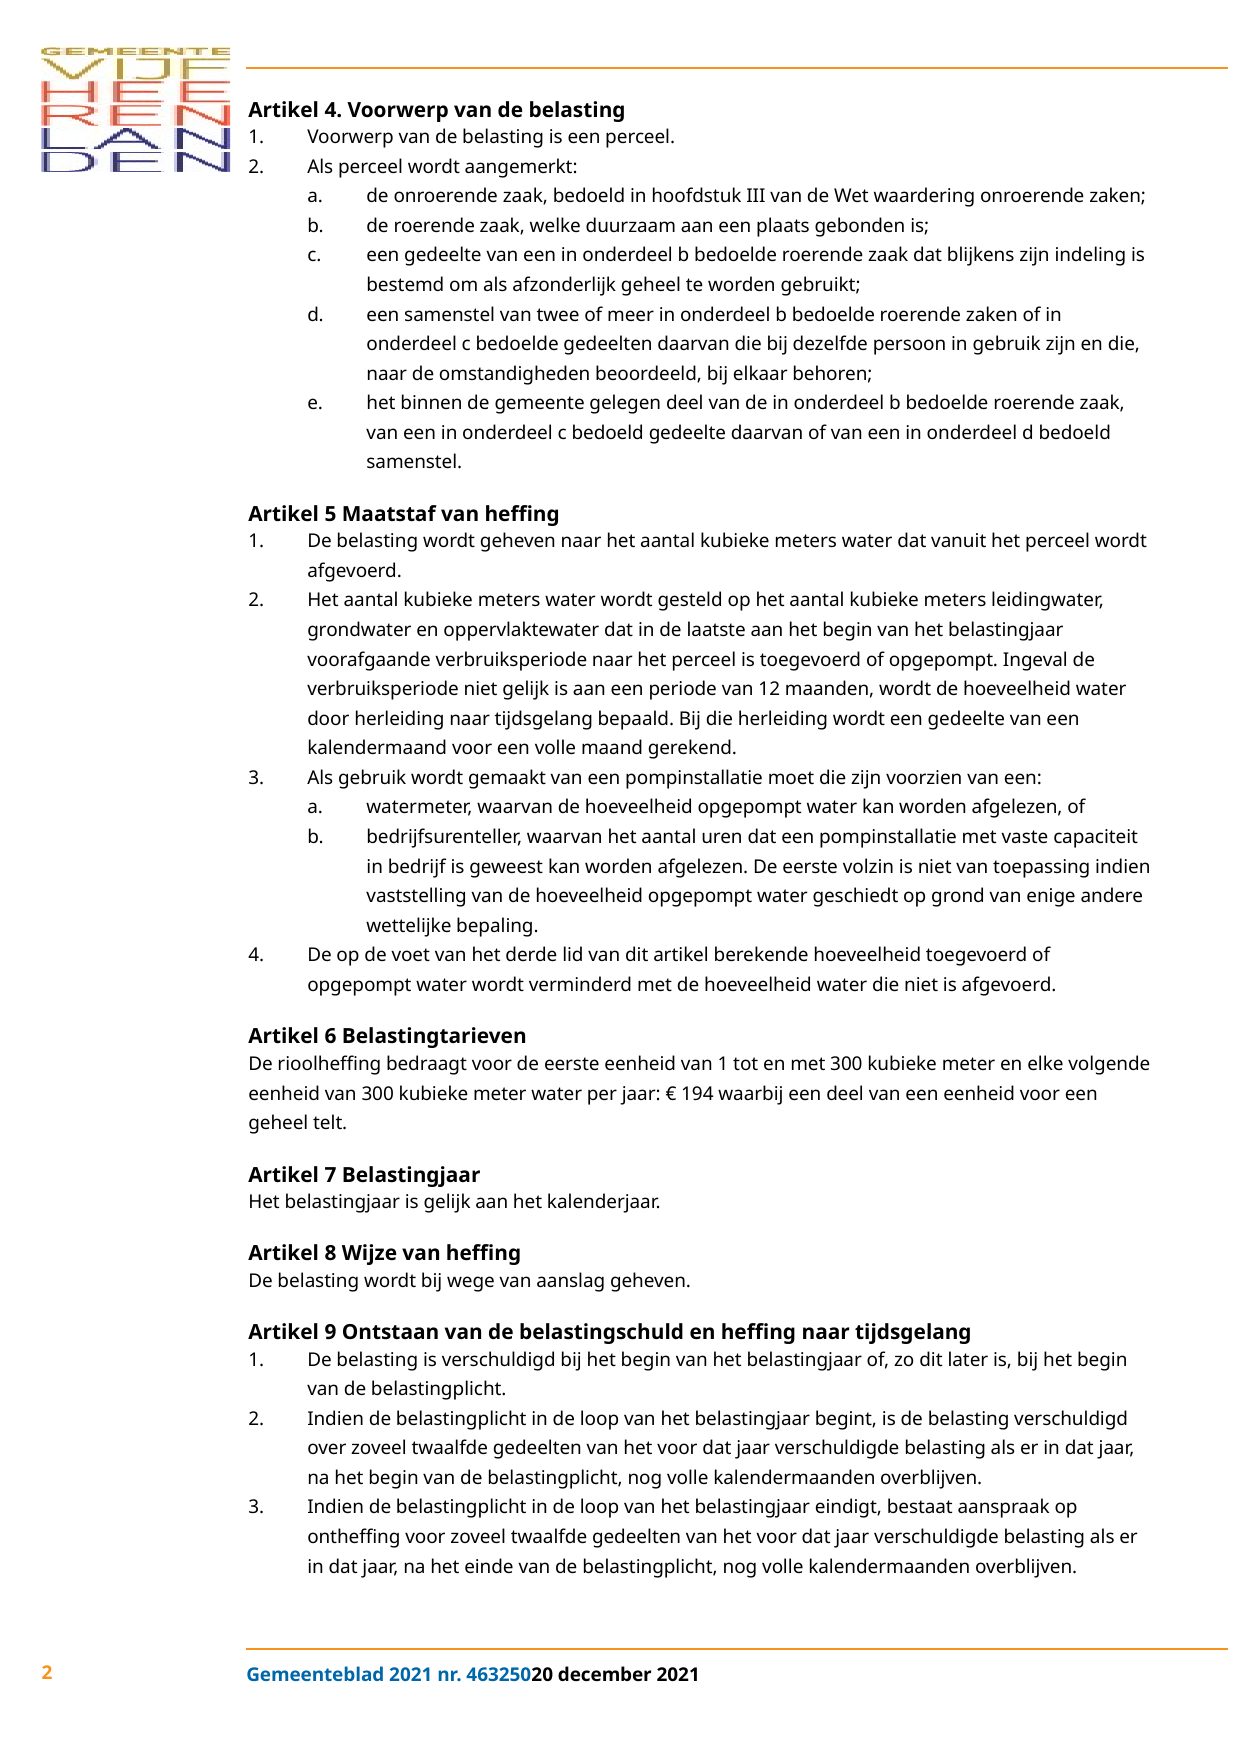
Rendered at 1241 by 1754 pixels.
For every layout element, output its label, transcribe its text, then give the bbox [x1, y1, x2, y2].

text Artikel 9 Ontstaan van de belastingschuld en heffing naar tijdsgelang [248, 1317, 1152, 1346]
text Artikel 8 Wijze van heffing [248, 1238, 1152, 1267]
list watermeter, waarvan de hoeveelheid opgepompt water kan worden afgelezen, of [307, 794, 1152, 819]
text Artikel 4. Voorwerp van de belasting [248, 95, 1152, 123]
list een gedeelte van een in onderdeel b bedoelde roerende zaak dat blijkens zijn indeling is bestemd om als afzonderlijk geheel te worden gebruikt; [307, 242, 1152, 297]
text Artikel 7 Belastingjaar [248, 1160, 1152, 1188]
list de onroerende zaak, bedoeld in hoofdstuk III van de Wet waardering onroerende zaken; [307, 182, 1152, 208]
text De rioolheffing bedraagt voor de eerste eenheid van 1 tot en met 300 kubieke meter en elke volgende eenheid van 300 kubieke meter water per jaar: € 194 waarbij een deel van een eenheid voor een geheel telt. [248, 1050, 1152, 1135]
list De op de voet van het derde lid van dit artikel berekende hoeveelheid toegevoerd of opgepompt water wordt verminderd met de hoeveelheid water die niet is afgevoerd. [248, 942, 1152, 997]
list het binnen de gemeente gelegen deel van de in onderdeel b bedoelde roerende zaak, van een in onderdeel c bedoeld gedeelte daarvan of van een in onderdeel d bedoeld samenstel. [307, 389, 1152, 474]
list de roerende zaak, welke duurzaam aan een plaats gebonden is; [307, 212, 1152, 238]
list Voorwerp van de belasting is een perceel. [248, 123, 1152, 149]
list Indien de belastingplicht in de loop van het belastingjaar eindigt, bestaat aanspraak op ontheffing voor zoveel twaalfde gedeelten van het voor dat jaar verschuldigde belasting als er in dat jaar, na het einde van de belastingplicht, nog volle kalendermaanden overblijven. [248, 1494, 1152, 1579]
list Als perceel wordt aangemerkt: [248, 153, 1152, 178]
picture [41, 47, 231, 172]
text Artikel 6 Belastingtarieven [248, 1022, 1152, 1050]
list Indien de belastingplicht in de loop van het belastingjaar begint, is de belasting verschuldigd over zoveel twaalfde gedeelten van het voor dat jaar verschuldigde belasting als er in dat jaar, na het begin van de belastingplicht, nog volle kalendermaanden overblijven. [248, 1405, 1152, 1490]
list De belasting is verschuldigd bij het begin van het belastingjaar of, zo dit later is, bij het begin van de belastingplicht. [248, 1346, 1152, 1401]
text De belasting wordt bij wege van aanslag geheven. [248, 1267, 1152, 1293]
list Het aantal kubieke meters water wordt gesteld op het aantal kubieke meters leidingwater, grondwater en oppervlaktewater dat in de laatste aan het begin van het belastingjaar voorafgaande verbruiksperiode naar het perceel is toegevoerd of opgepompt. Ingeval de verbruiksperiode niet gelijk is aan een periode van 12 maanden, wordt de hoeveelheid water door herleiding naar tijdsgelang bepaald. Bij die herleiding wordt een gedeelte van een kalendermaand voor een volle maand gerekend. [248, 587, 1152, 760]
text Artikel 5 Maatstaf van heffing [248, 499, 1152, 527]
list een samenstel van twee of meer in onderdeel b bedoelde roerende zaken of in onderdeel c bedoelde gedeelten daarvan die bij dezelfde persoon in gebruik zijn en die, naar de omstandigheden beoordeeld, bij elkaar behoren; [307, 301, 1152, 386]
text Het belastingjaar is gelijk aan het kalenderjaar. [248, 1188, 1152, 1214]
list bedrijfsurenteller, waarvan het aantal uren dat een pompinstallatie met vaste capaciteit in bedrijf is geweest kan worden afgelezen. De eerste volzin is niet van toepassing indien vaststelling van de hoeveelheid opgepompt water geschiedt op grond van enige andere wettelijke bepaling. [307, 823, 1152, 938]
list Als gebruik wordt gemaakt van een pompinstallatie moet die zijn voorzien van een: [248, 764, 1152, 790]
list De belasting wordt geheven naar het aantal kubieke meters water dat vanuit het perceel wordt afgevoerd. [248, 527, 1152, 583]
